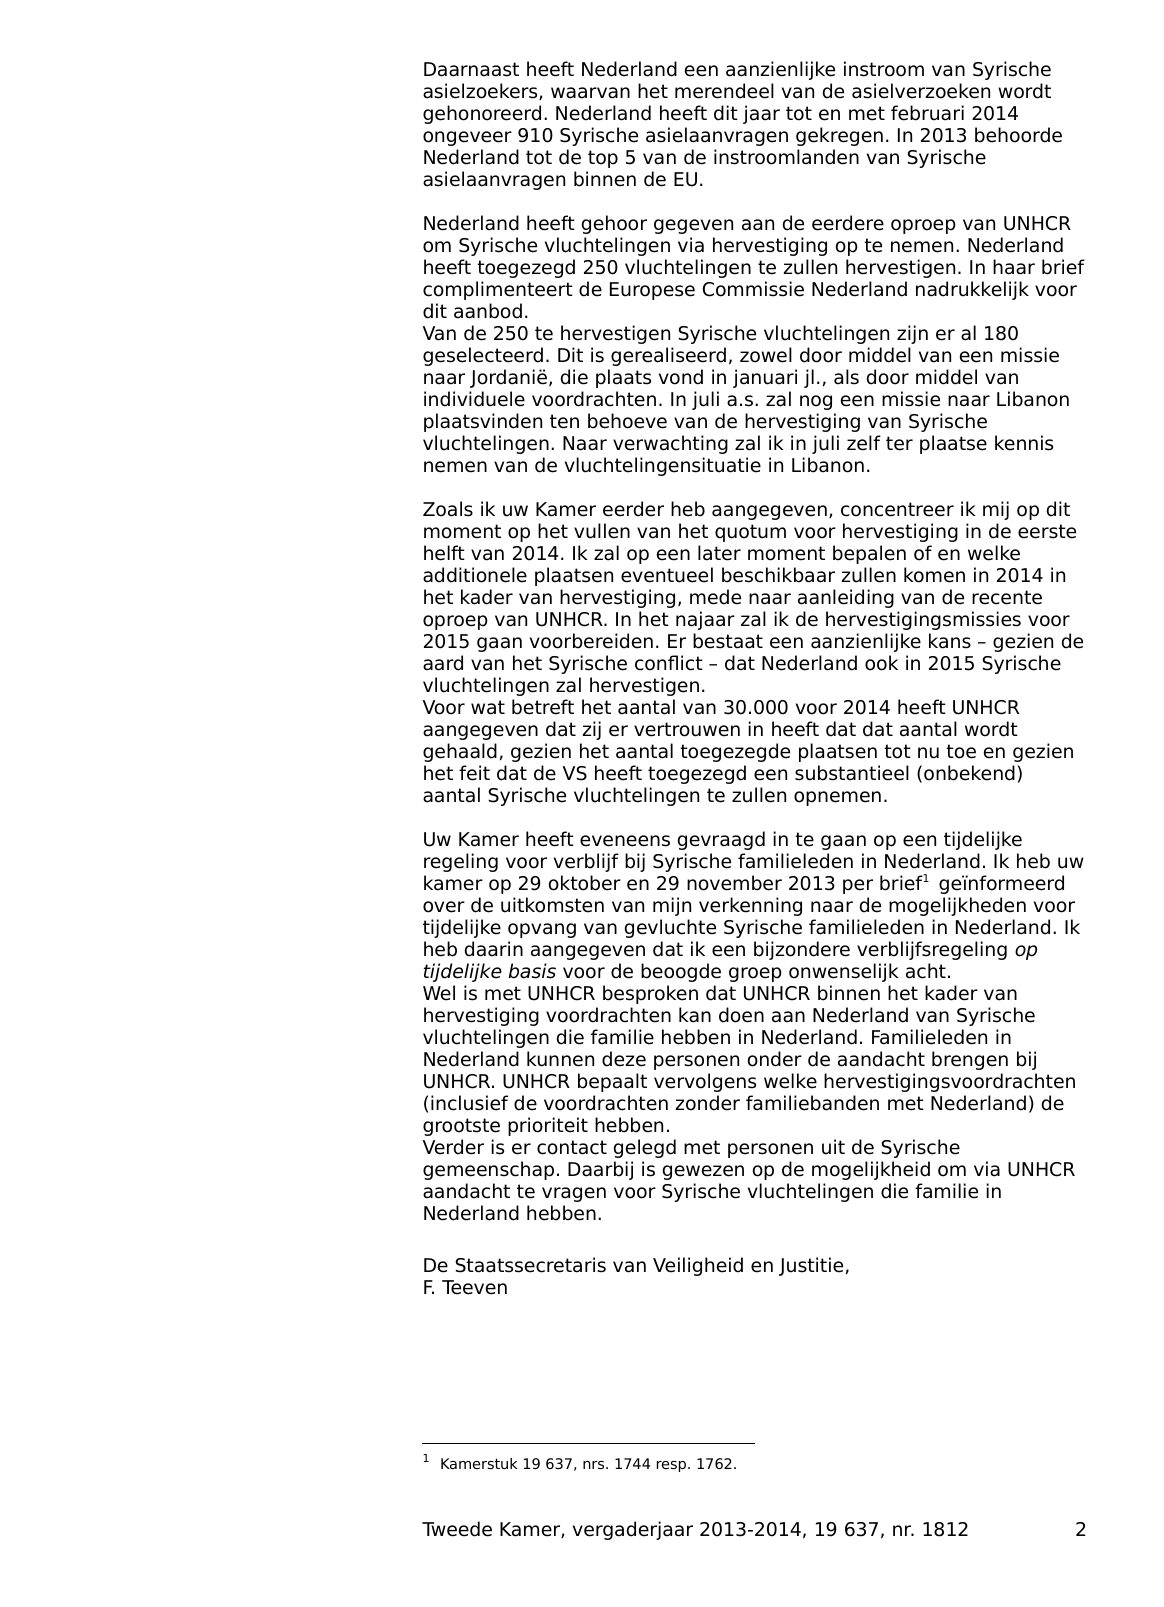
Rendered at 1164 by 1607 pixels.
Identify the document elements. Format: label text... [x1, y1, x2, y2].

text Verder is er contact gelegd met personen uit de Syrische gemeenschap. Daarbij is gewezen op de mogelijkheid om via UNHCR aandacht te vragen voor Syrische vluchtelingen die familie in Nederland hebben. [422, 1137, 1087, 1224]
text De Staatssecretaris van Veiligheid en Justitie, F. Teeven [422, 1254, 1087, 1298]
text Kamerstuk 19 637, nrs. 1744 resp. 1762. [422, 1452, 1087, 1474]
text Zoals ik uw Kamer eerder heb aangegeven, concentreer ik mij op dit moment op het vullen van het quotum voor hervestiging in de eerste helft van 2014. Ik zal op een later moment bepalen of en welke additionele plaatsen eventueel beschikbaar zullen komen in 2014 in het kader van hervestiging, mede naar aanleiding van de recente oproep van UNHCR. In het najaar zal ik de hervestigingsmissies voor 2015 gaan voorbereiden. Er bestaat een aanzienlijke kans – gezien de aard van het Syrische conflict – dat Nederland ook in 2015 Syrische vluchtelingen zal hervestigen. [422, 499, 1087, 697]
text Van de 250 te hervestigen Syrische vluchtelingen zijn er al 180 geselecteerd. Dit is gerealiseerd, zowel door middel van een missie naar Jordanië, die plaats vond in januari jl., als door middel van individuele voordrachten. In juli a.s. zal nog een missie naar Libanon plaatsvinden ten behoeve van de hervestiging van Syrische vluchtelingen. Naar verwachting zal ik in juli zelf ter plaatse kennis nemen van de vluchtelingensituatie in Libanon. [422, 323, 1087, 477]
text Voor wat betreft het aantal van 30.000 voor 2014 heeft UNHCR aangegeven dat zij er vertrouwen in heeft dat dat aantal wordt gehaald, gezien het aantal toegezegde plaatsen tot nu toe en gezien het feit dat de VS heeft toegezegd een substantieel (onbekend) aantal Syrische vluchtelingen te zullen opnemen. [422, 697, 1087, 807]
text Uw Kamer heeft eveneens gevraagd in te gaan op een tijdelijke regeling voor verblijf bij Syrische familieleden in Nederland. Ik heb uw kamer op 29 oktober en 29 november 2013 per brief geïnformeerd over de uitkomsten van mijn verkenning naar de mogelijkheden voor tijdelijke opvang van gevluchte Syrische familieleden in Nederland. Ik heb daarin aangegeven dat ik een bijzondere verblijfsregeling op tijdelijke basis voor de beoogde groep onwenselijk acht. [422, 829, 1087, 983]
text Nederland heeft gehoor gegeven aan de eerdere oproep van UNHCR om Syrische vluchtelingen via hervestiging op te nemen. Nederland heeft toegezegd 250 vluchtelingen te zullen hervestigen. In haar brief complimenteert de Europese Commissie Nederland nadrukkelijk voor dit aanbod. [422, 213, 1087, 323]
text Daarnaast heeft Nederland een aanzienlijke instroom van Syrische asielzoekers, waarvan het merendeel van de asielverzoeken wordt gehonoreerd. Nederland heeft dit jaar tot en met februari 2014 ongeveer 910 Syrische asielaanvragen gekregen. In 2013 behoorde Nederland tot de top 5 van de instroomlanden van Syrische asielaanvragen binnen de EU. [422, 59, 1087, 191]
text Wel is met UNHCR besproken dat UNHCR binnen het kader van hervestiging voordrachten kan doen aan Nederland van Syrische vluchtelingen die familie hebben in Nederland. Familieleden in Nederland kunnen deze personen onder de aandacht brengen bij UNHCR. UNHCR bepaalt vervolgens welke hervestigingsvoordrachten (inclusief de voordrachten zonder familiebanden met Nederland) de grootste prioriteit hebben. [422, 983, 1087, 1137]
